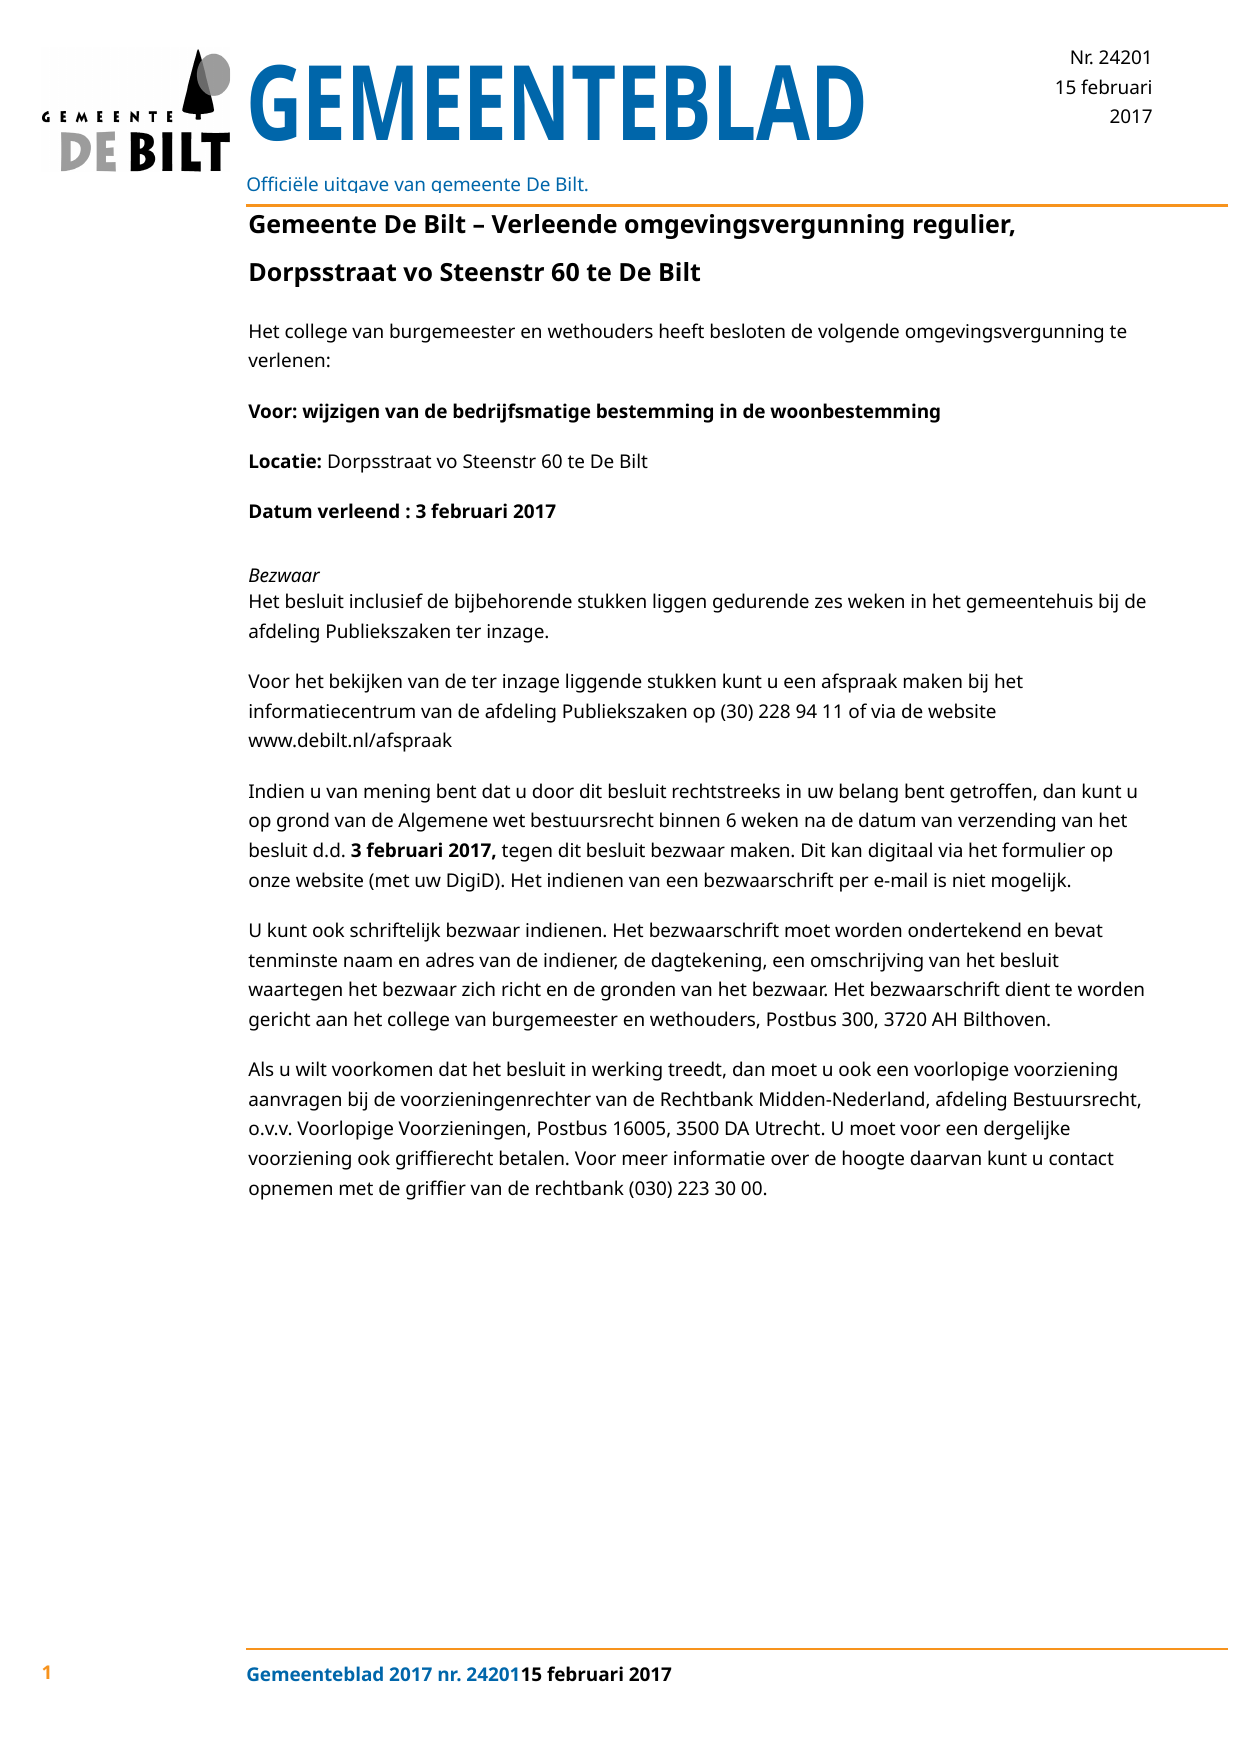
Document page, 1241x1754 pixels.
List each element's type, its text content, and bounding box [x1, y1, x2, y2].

picture [41, 47, 231, 172]
text Voor het bekijken van de ter inzage liggende stukken kunt u een afspraak maken bij het informatiecentrum van de afdeling Publiekszaken op (30) 228 94 11 of via de website www.debilt.nl/afspraak [248, 668, 1152, 753]
text Het college van burgemeester en wethouders heeft besloten de volgende omgevingsvergunning te verlenen: [248, 318, 1152, 373]
text Als u wilt voorkomen dat het besluit in werking treedt, dan moet u ook een voorlopige voorziening aanvragen bij de voorzieningenrechter van de Rechtbank Midden-Nederland, afdeling Bestuursrecht, o.v.v. Voorlopige Voorzieningen, Postbus 16005, 3500 DA Utrecht. U moet voor een dergelijke voorziening ook griffierecht betalen. Voor meer informatie over de hoogte daarvan kunt u contact opnemen met de griffier van de rechtbank (030) 223 30 00. [248, 1056, 1152, 1200]
text Het besluit inclusief de bijbehorende stukken liggen gedurende zes weken in het gemeentehuis bij de afdeling Publiekszaken ter inzage. [248, 588, 1152, 644]
text Locatie: Dorpsstraat vo Steenstr 60 te De Bilt [248, 448, 1152, 474]
text Bezwaar [248, 563, 1152, 588]
text Datum verleend : 3 februari 2017 [248, 499, 1152, 524]
text Gemeente De Bilt – Verleende omgevingsvergunning regulier, Dorpsstraat vo Steenstr 60 te De Bilt [248, 207, 1152, 288]
text Voor: wijzigen van de bedrijfsmatige bestemming in de woonbestemming [248, 398, 1152, 424]
text U kunt ook schriftelijk bezwaar indienen. Het bezwaarschrift moet worden ondertekend en bevat tenminste naam en adres van de indiener, de dagtekening, een omschrijving van het besluit waartegen het bezwaar zich richt en de gronden van het bezwaar. Het bezwaarschrift dient te worden gericht aan het college van burgemeester en wethouders, Postbus 300, 3720 AH Bilthoven. [248, 917, 1152, 1032]
text Indien u van mening bent dat u door dit besluit rechtstreeks in uw belang bent getroffen, dan kunt u op grond van de Algemene wet bestuursrecht binnen 6 weken na de datum van verzending van het besluit d.d. 3 februari 2017, tegen dit besluit bezwaar maken. Dit kan digitaal via het formulier op onze website (met uw DigiD). Het indienen van een bezwaarschrift per e-mail is niet mogelijk. [248, 778, 1152, 892]
